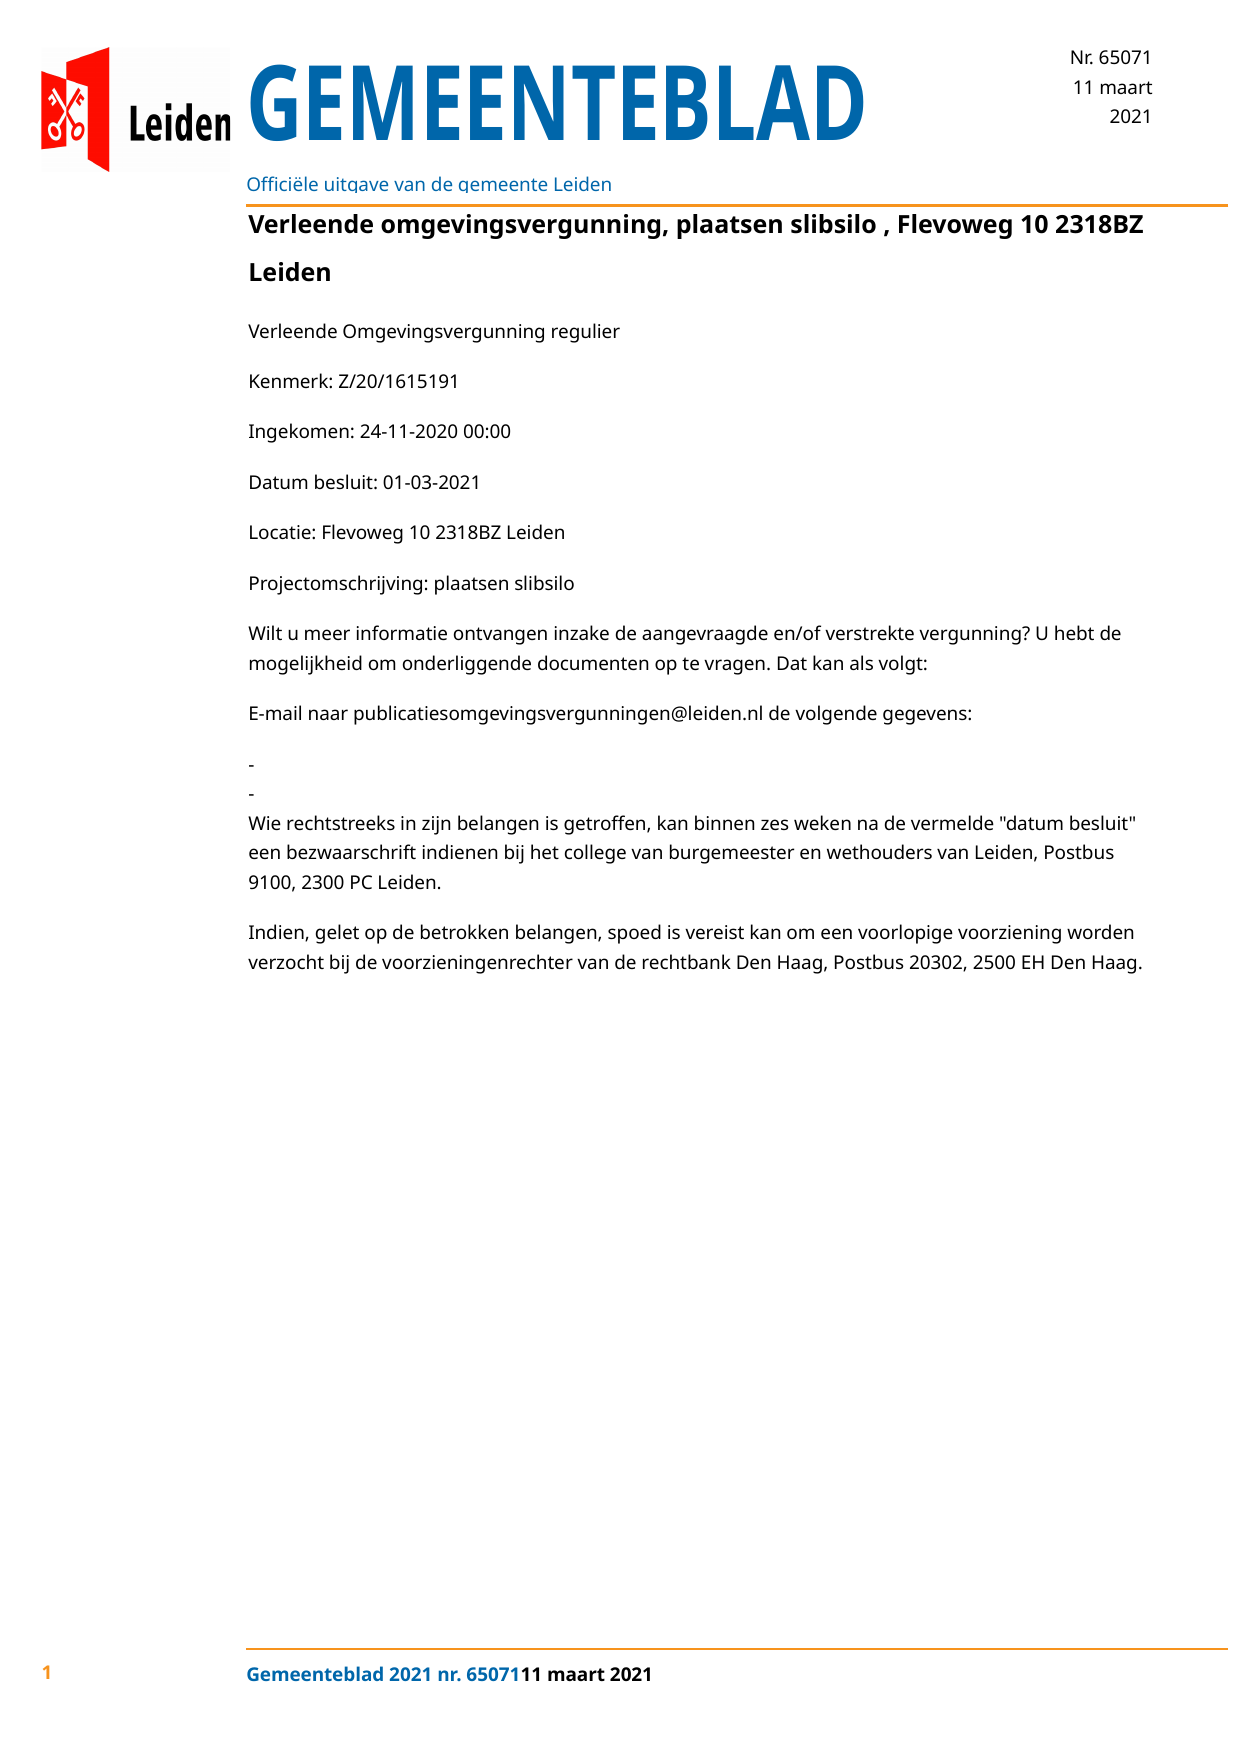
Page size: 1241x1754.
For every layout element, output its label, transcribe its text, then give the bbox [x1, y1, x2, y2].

text Projectomschrijving: plaatsen slibsilo [248, 570, 1152, 596]
text E-mail naar publicatiesomgevingsvergunningen@leiden.nl de volgende gegevens: [248, 700, 1152, 726]
text Verleende omgevingsvergunning, plaatsen slibsilo , Flevoweg 10 2318BZ Leiden [248, 207, 1152, 288]
text Indien, gelet op de betrokken belangen, spoed is vereist kan om een voorlopige voorziening worden verzocht bij de voorzieningenrechter van de rechtbank Den Haag, Postbus 20302, 2500 EH Den Haag. [248, 919, 1152, 975]
text Kenmerk: Z/20/1615191 [248, 368, 1152, 394]
text Locatie: Flevoweg 10 2318BZ Leiden [248, 519, 1152, 545]
picture [41, 47, 231, 172]
text Datum besluit: 01-03-2021 [248, 469, 1152, 495]
text Wilt u meer informatie ontvangen inzake de aangevraagde en/of verstrekte vergunning? U hebt de mogelijkheid om onderliggende documenten op te vragen. Dat kan als volgt: [248, 620, 1152, 676]
text Ingekomen: 24-11-2020 00:00 [248, 419, 1152, 444]
text Verleende Omgevingsvergunning regulier [248, 318, 1152, 344]
text Wie rechtstreeks in zijn belangen is getroffen, kan binnen zes weken na de vermelde "datum besluit" een bezwaarschrift indienen bij het college van burgemeester en wethouders van Leiden, Postbus 9100, 2300 PC Leiden. [248, 810, 1152, 895]
